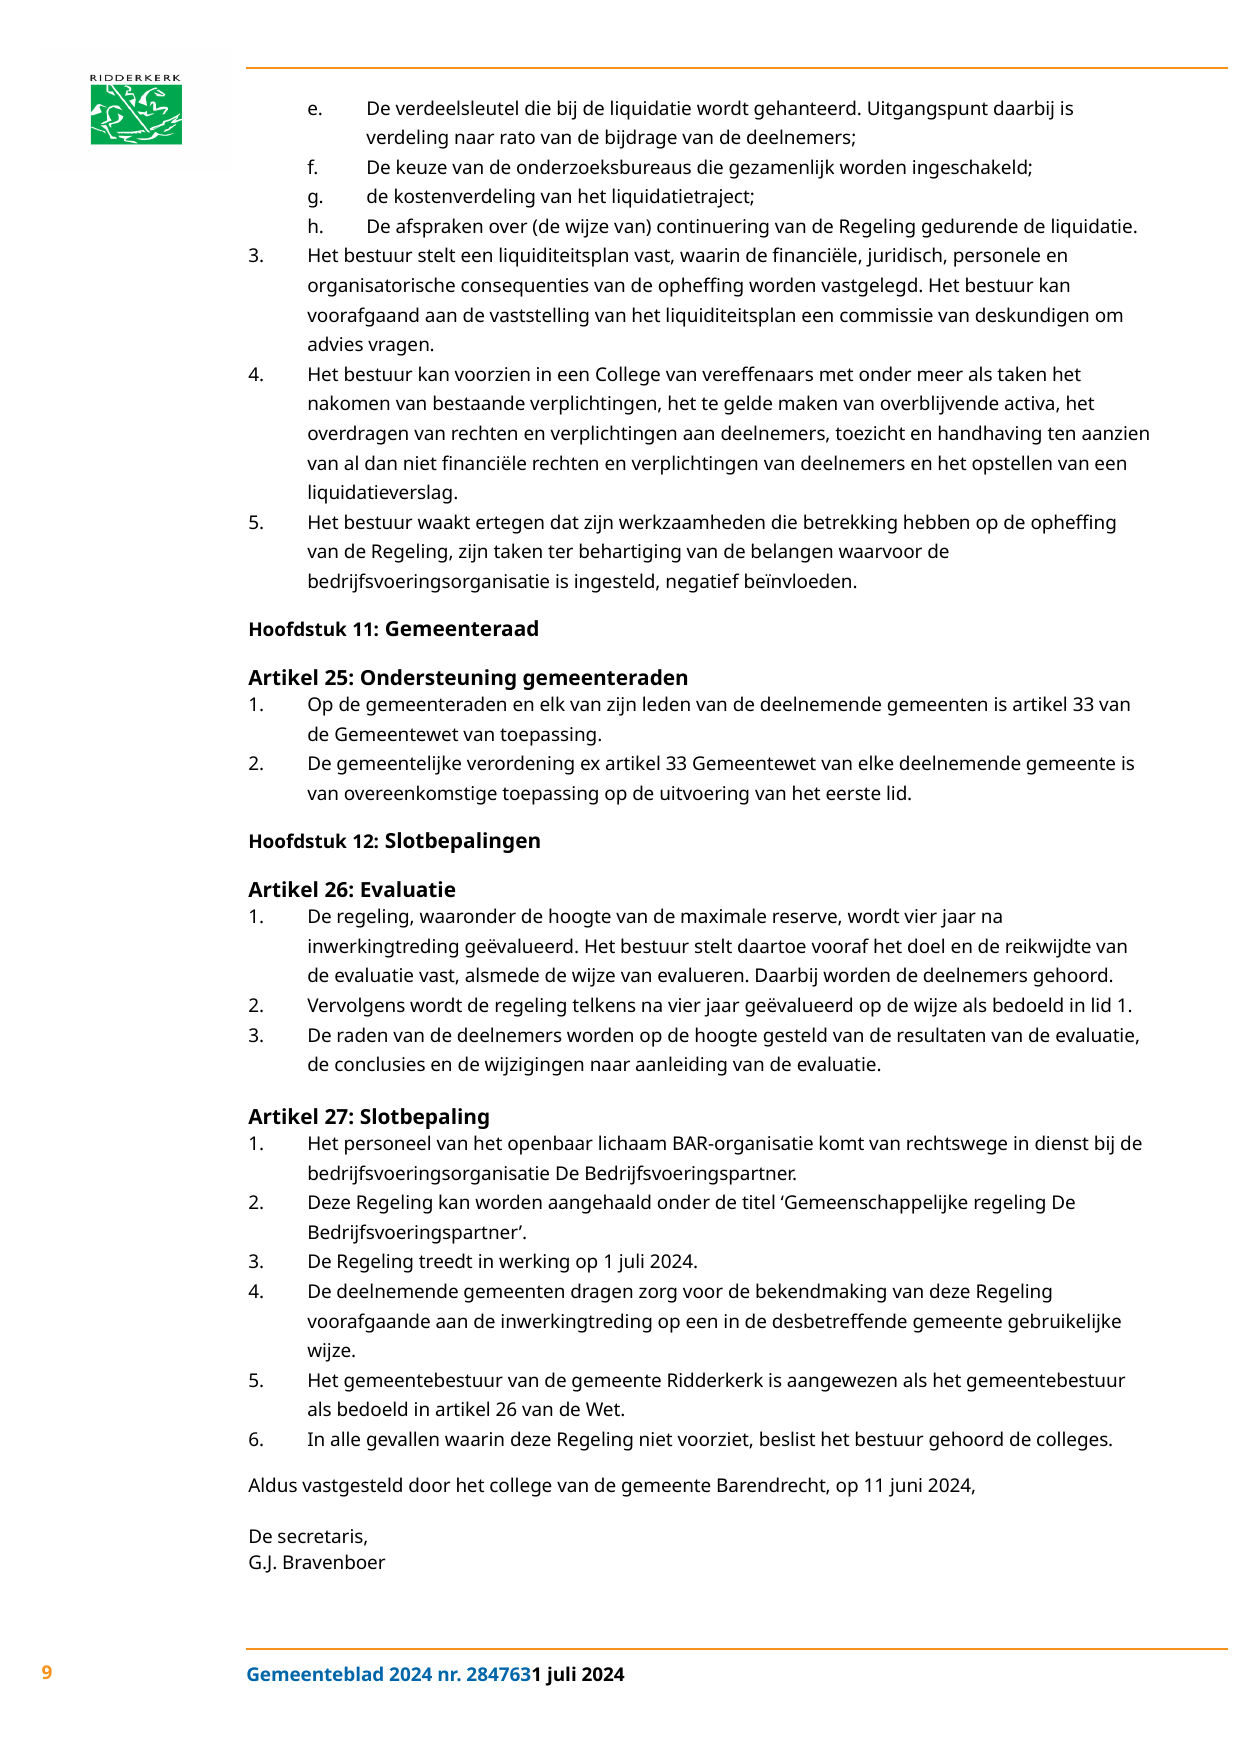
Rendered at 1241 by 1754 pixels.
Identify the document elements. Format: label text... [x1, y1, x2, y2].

list Vervolgens wordt de regeling telkens na vier jaar geëvalueerd op de wijze als bedoeld in lid 1. [248, 992, 1152, 1018]
list Het personeel van het openbaar lichaam BAR-organisatie komt van rechtswege in dienst bij de bedrijfsvoeringsorganisatie De Bedrijfsvoeringspartner. [248, 1130, 1152, 1186]
picture [41, 47, 231, 172]
text Aldus vastgesteld door het college van de gemeente Barendrecht, op 11 juni 2024, [248, 1472, 1152, 1497]
text Artikel 27: Slotbepaling [248, 1102, 1152, 1130]
list Het gemeentebestuur van de gemeente Ridderkerk is aangewezen als het gemeentebestuur als bedoeld in artikel 26 van de Wet. [248, 1367, 1152, 1422]
text De secretaris, [248, 1523, 1152, 1549]
list De raden van de deelnemers worden op de hoogte gesteld van de resultaten van de evaluatie, de conclusies en de wijzigingen naar aanleiding van de evaluatie. [248, 1022, 1152, 1077]
text Hoofdstuk 12: Slotbepalingen [248, 826, 1152, 854]
list De verdeelsleutel die bij de liquidatie wordt gehanteerd. Uitgangspunt daarbij is verdeling naar rato van de bijdrage van de deelnemers; [307, 95, 1152, 150]
list De deelnemende gemeenten dragen zorg voor de bekendmaking van deze Regeling voorafgaande aan de inwerkingtreding op een in de desbetreffende gemeente gebruikelijke wijze. [248, 1278, 1152, 1363]
text Artikel 25: Ondersteuning gemeenteraden [248, 663, 1152, 691]
list de kostenverdeling van het liquidatietraject; [307, 183, 1152, 209]
text Hoofdstuk 11: Gemeenteraad [248, 614, 1152, 642]
list De gemeentelijke verordening ex artikel 33 Gemeentewet van elke deelnemende gemeente is van overeenkomstige toepassing op de uitvoering van het eerste lid. [248, 751, 1152, 806]
list De regeling, waaronder de hoogte van de maximale reserve, wordt vier jaar na inwerkingtreding geëvalueerd. Het bestuur stelt daartoe vooraf het doel en de reikwijdte van de evaluatie vast, alsmede de wijze van evalueren. Daarbij worden de deelnemers gehoord. [248, 903, 1152, 988]
list De Regeling treedt in werking op 1 juli 2024. [248, 1249, 1152, 1274]
text G.J. Bravenboer [248, 1549, 1152, 1575]
list De afspraken over (de wijze van) continuering van de Regeling gedurende de liquidatie. [307, 213, 1152, 239]
list In alle gevallen waarin deze Regeling niet voorziet, beslist het bestuur gehoord de colleges. [248, 1426, 1152, 1452]
text Artikel 26: Evaluatie [248, 875, 1152, 903]
list Het bestuur stelt een liquiditeitsplan vast, waarin de financiële, juridisch, personele en organisatorische consequenties van de opheffing worden vastgelegd. Het bestuur kan voorafgaand aan de vaststelling van het liquiditeitsplan een commissie van deskundigen om advies vragen. [248, 243, 1152, 357]
list De keuze van de onderzoeksbureaus die gezamenlijk worden ingeschakeld; [307, 154, 1152, 180]
list Op de gemeenteraden en elk van zijn leden van de deelnemende gemeenten is artikel 33 van de Gemeentewet van toepassing. [248, 691, 1152, 747]
list Het bestuur kan voorzien in een College van vereffenaars met onder meer als taken het nakomen van bestaande verplichtingen, het te gelde maken van overblijvende activa, het overdragen van rechten en verplichtingen aan deelnemers, toezicht en handhaving ten aanzien van al dan niet financiële rechten en verplichtingen van deelnemers en het opstellen van een liquidatieverslag. [248, 361, 1152, 505]
list Deze Regeling kan worden aangehaald onder de titel ‘Gemeenschappelijke regeling De Bedrijfsvoeringspartner’. [248, 1189, 1152, 1245]
list Het bestuur waakt ertegen dat zijn werkzaamheden die betrekking hebben op de opheffing van de Regeling, zijn taken ter behartiging van de belangen waarvoor de bedrijfsvoeringsorganisatie is ingesteld, negatief beïnvloeden. [248, 509, 1152, 594]
